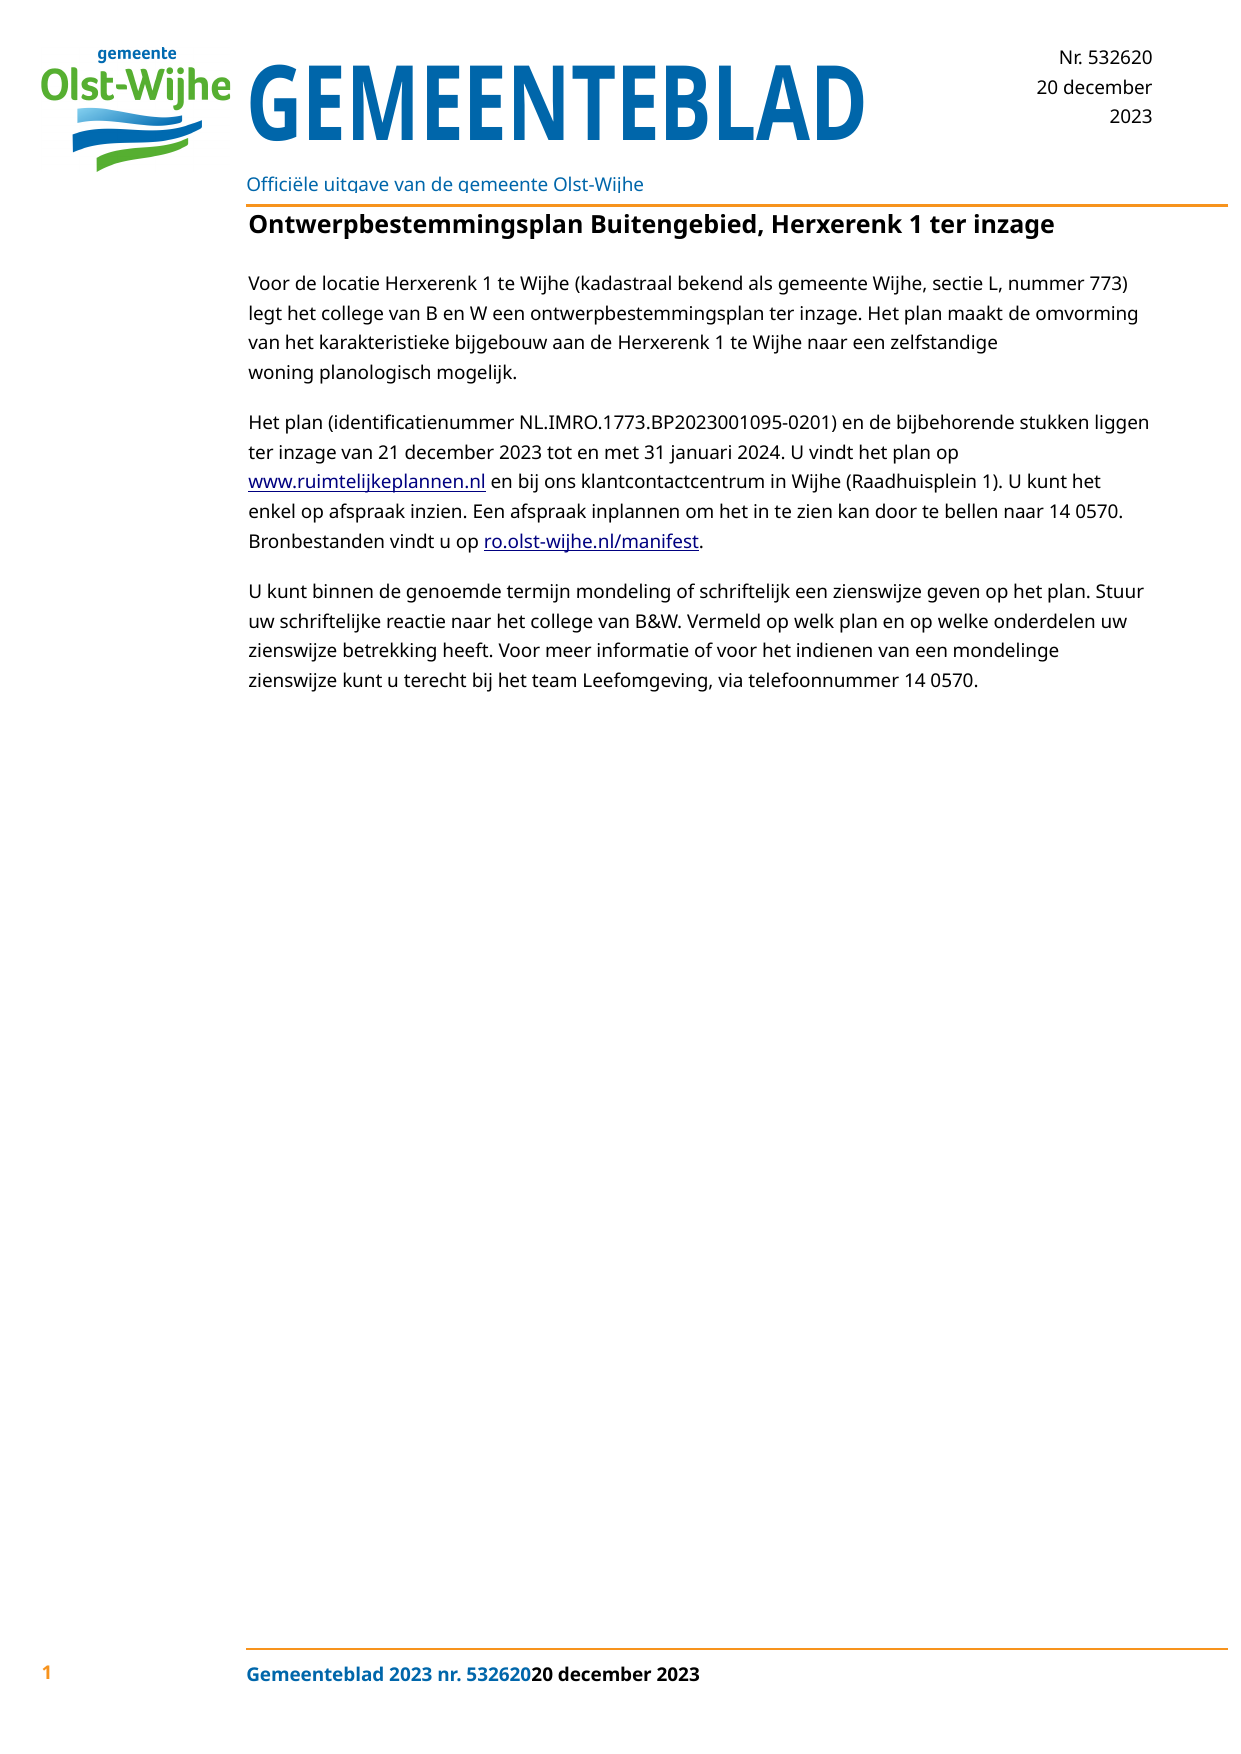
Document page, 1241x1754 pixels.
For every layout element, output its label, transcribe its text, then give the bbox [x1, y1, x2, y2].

text Het plan (identificatienummer NL.IMRO.1773.BP2023001095-0201) en de bijbehorende stukken liggen ter inzage van 21 december 2023 tot en met 31 januari 2024. U vindt het plan op www.ruimtelijkeplannen.nl en bij ons klantcontactcentrum in Wijhe (Raadhuisplein 1). U kunt het enkel op afspraak inzien. Een afspraak inplannen om het in te zien kan door te bellen naar 14 0570. Bronbestanden vindt u op ro.olst-wijhe.nl/manifest. [248, 409, 1152, 553]
picture [41, 47, 231, 172]
text Voor de locatie Herxerenk 1 te Wijhe (kadastraal bekend als gemeente Wijhe, sectie L, nummer 773) legt het college van B en W een ontwerpbestemmingsplan ter inzage. Het plan maakt de omvorming van het karakteristieke bijgebouw aan de Herxerenk 1 te Wijhe naar een zelfstandige woning planologisch mogelijk. [248, 270, 1152, 385]
text Ontwerpbestemmingsplan Buitengebied, Herxerenk 1 ter inzage [248, 207, 1152, 241]
text U kunt binnen de genoemde termijn mondeling of schriftelijk een zienswijze geven op het plan. Stuur uw schriftelijke reactie naar het college van B&W. Vermeld op welk plan en op welke onderdelen uw zienswijze betrekking heeft. Voor meer informatie of voor het indienen van een mondelinge zienswijze kunt u terecht bij het team Leefomgeving, via telefoonnummer 14 0570. [248, 578, 1152, 693]
